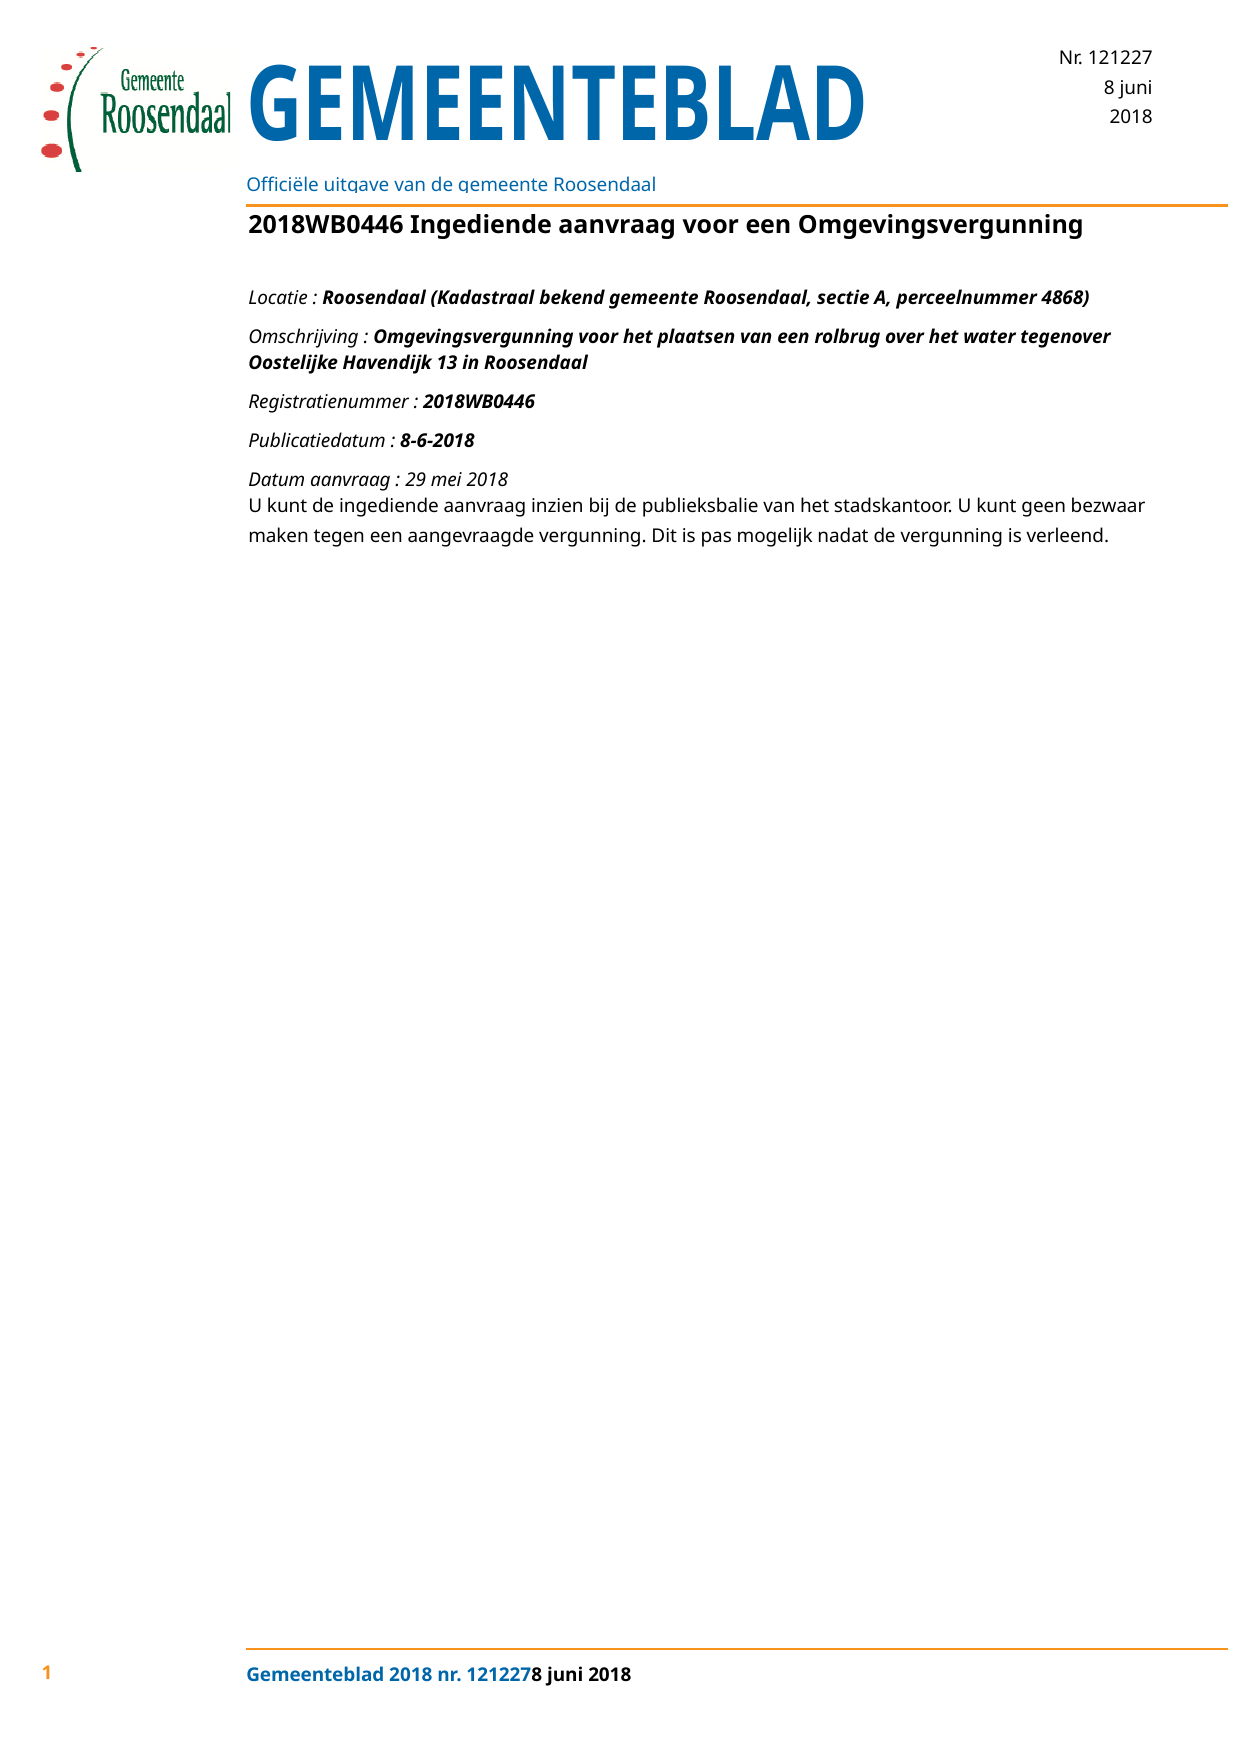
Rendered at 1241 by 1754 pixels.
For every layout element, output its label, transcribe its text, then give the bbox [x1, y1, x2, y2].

text Locatie : Roosendaal (Kadastraal bekend gemeente Roosendaal, sectie A, perceelnummer 4868) [248, 284, 1152, 309]
text Omschrijving : Omgevingsvergunning voor het plaatsen van een rolbrug over het water tegenover Oostelijke Havendijk 13 in Roosendaal [248, 323, 1152, 374]
text U kunt de ingediende aanvraag inzien bij de publieksbalie van het stadskantoor. U kunt geen bezwaar maken tegen een aangevraagde vergunning. Dit is pas mogelijk nadat de vergunning is verleend. [248, 492, 1152, 548]
text Datum aanvraag : 29 mei 2018 [248, 467, 1152, 492]
text Registratienummer : 2018WB0446 [248, 388, 1152, 414]
picture [41, 47, 231, 172]
text Publicatiedatum : 8-6-2018 [248, 427, 1152, 453]
text 2018WB0446 Ingediende aanvraag voor een Omgevingsvergunning [248, 207, 1152, 241]
